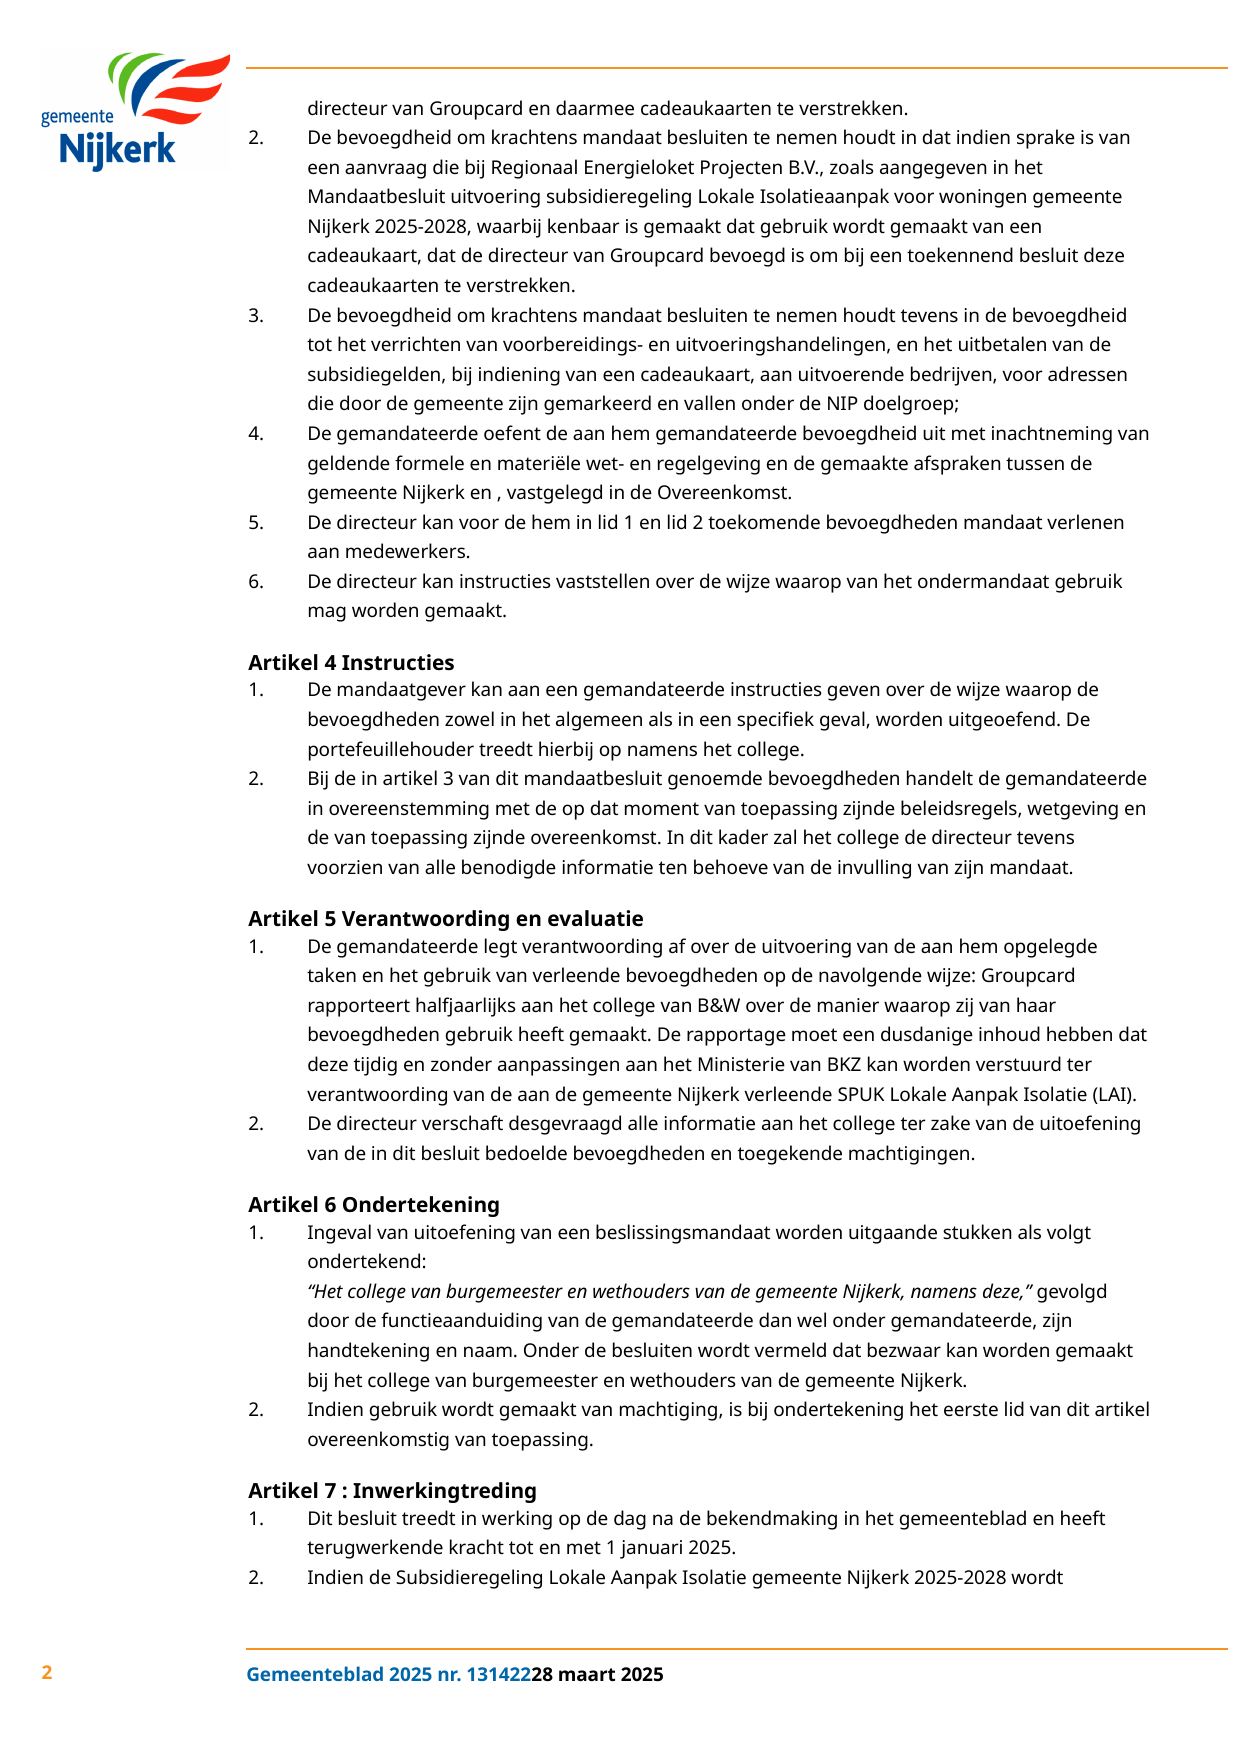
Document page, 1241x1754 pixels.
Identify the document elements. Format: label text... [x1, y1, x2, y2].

list “Het college van burgemeester en wethouders van de gemeente Nijkerk, namens deze,” gevolgd door de functieaanduiding van de gemandateerde dan wel onder gemandateerde, zijn handtekening en naam. Onder de besluiten wordt vermeld dat bezwaar kan worden gemaakt bij het college van burgemeester en wethouders van de gemeente Nijkerk. [248, 1278, 1152, 1392]
list De bevoegdheid om krachtens mandaat besluiten te nemen houdt tevens in de bevoegdheid tot het verrichten van voorbereidings- en uitvoeringshandelingen, en het uitbetalen van de subsidiegelden, bij indiening van een cadeaukaart, aan uitvoerende bedrijven, voor adressen die door de gemeente zijn gemarkeerd en vallen onder de NIP doelgroep; [248, 302, 1152, 416]
list De gemandateerde oefent de aan hem gemandateerde bevoegdheid uit met inachtneming van geldende formele en materiële wet- en regelgeving en de gemaakte afspraken tussen de gemeente Nijkerk en , vastgelegd in de Overeenkomst. [248, 420, 1152, 505]
list De directeur kan voor de hem in lid 1 en lid 2 toekomende bevoegdheden mandaat verlenen aan medewerkers. [248, 509, 1152, 564]
text Artikel 4 Instructies [248, 648, 1152, 677]
text Artikel 5 Verantwoording en evaluatie [248, 904, 1152, 933]
list De directeur kan instructies vaststellen over de wijze waarop van het ondermandaat gebruik mag worden gemaakt. [248, 568, 1152, 623]
list De mandaatgever kan aan een gemandateerde instructies geven over de wijze waarop de bevoegdheden zowel in het algemeen als in een specifiek geval, worden uitgeoefend. De portefeuillehouder treedt hierbij op namens het college. [248, 677, 1152, 761]
list Ingeval van uitoefening van een beslissingsmandaat worden uitgaande stukken als volgt ondertekend: [248, 1219, 1152, 1274]
list De directeur verschaft desgevraagd alle informatie aan het college ter zake van de uitoefening van de in dit besluit bedoelde bevoegdheden en toegekende machtigingen. [248, 1110, 1152, 1166]
list Dit besluit treedt in werking op de dag na de bekendmaking in het gemeenteblad en heeft terugwerkende kracht tot en met 1 januari 2025. [248, 1505, 1152, 1560]
list De bevoegdheid om krachtens mandaat besluiten te nemen houdt in dat indien sprake is van een aanvraag die bij Regionaal Energieloket Projecten B.V., zoals aangegeven in het Mandaatbesluit uitvoering subsidieregeling Lokale Isolatieaanpak voor woningen gemeente Nijkerk 2025-2028, waarbij kenbaar is gemaakt dat gebruik wordt gemaakt van een cadeaukaart, dat de directeur van Groupcard bevoegd is om bij een toekennend besluit deze cadeaukaarten te verstrekken. [248, 124, 1152, 298]
list Indien de Subsidieregeling Lokale Aanpak Isolatie gemeente Nijkerk 2025-2028 wordt [248, 1564, 1152, 1590]
text Artikel 6 Ondertekening [248, 1190, 1152, 1219]
list De gemandateerde legt verantwoording af over de uitvoering van de aan hem opgelegde taken en het gebruik van verleende bevoegdheden op de navolgende wijze: Groupcard rapporteert halfjaarlijks aan het college van B&W over de manier waarop zij van haar bevoegdheden gebruik heeft gemaakt. De rapportage moet een dusdanige inhoud hebben dat deze tijdig en zonder aanpassingen aan het Ministerie van BKZ kan worden verstuurd ter verantwoording van de aan de gemeente Nijkerk verleende SPUK Lokale Aanpak Isolatie (LAI). [248, 933, 1152, 1107]
text Artikel 7 : Inwerkingtreding [248, 1476, 1152, 1505]
list directeur van Groupcard en daarmee cadeaukaarten te verstrekken. [248, 95, 1152, 121]
list Indien gebruik wordt gemaakt van machtiging, is bij ondertekening het eerste lid van dit artikel overeenkomstig van toepassing. [248, 1396, 1152, 1452]
picture [41, 47, 231, 172]
list Bij de in artikel 3 van dit mandaatbesluit genoemde bevoegdheden handelt de gemandateerde in overeenstemming met de op dat moment van toepassing zijnde beleidsregels, wetgeving en de van toepassing zijnde overeenkomst. In dit kader zal het college de directeur tevens voorzien van alle benodigde informatie ten behoeve van de invulling van zijn mandaat. [248, 765, 1152, 880]
